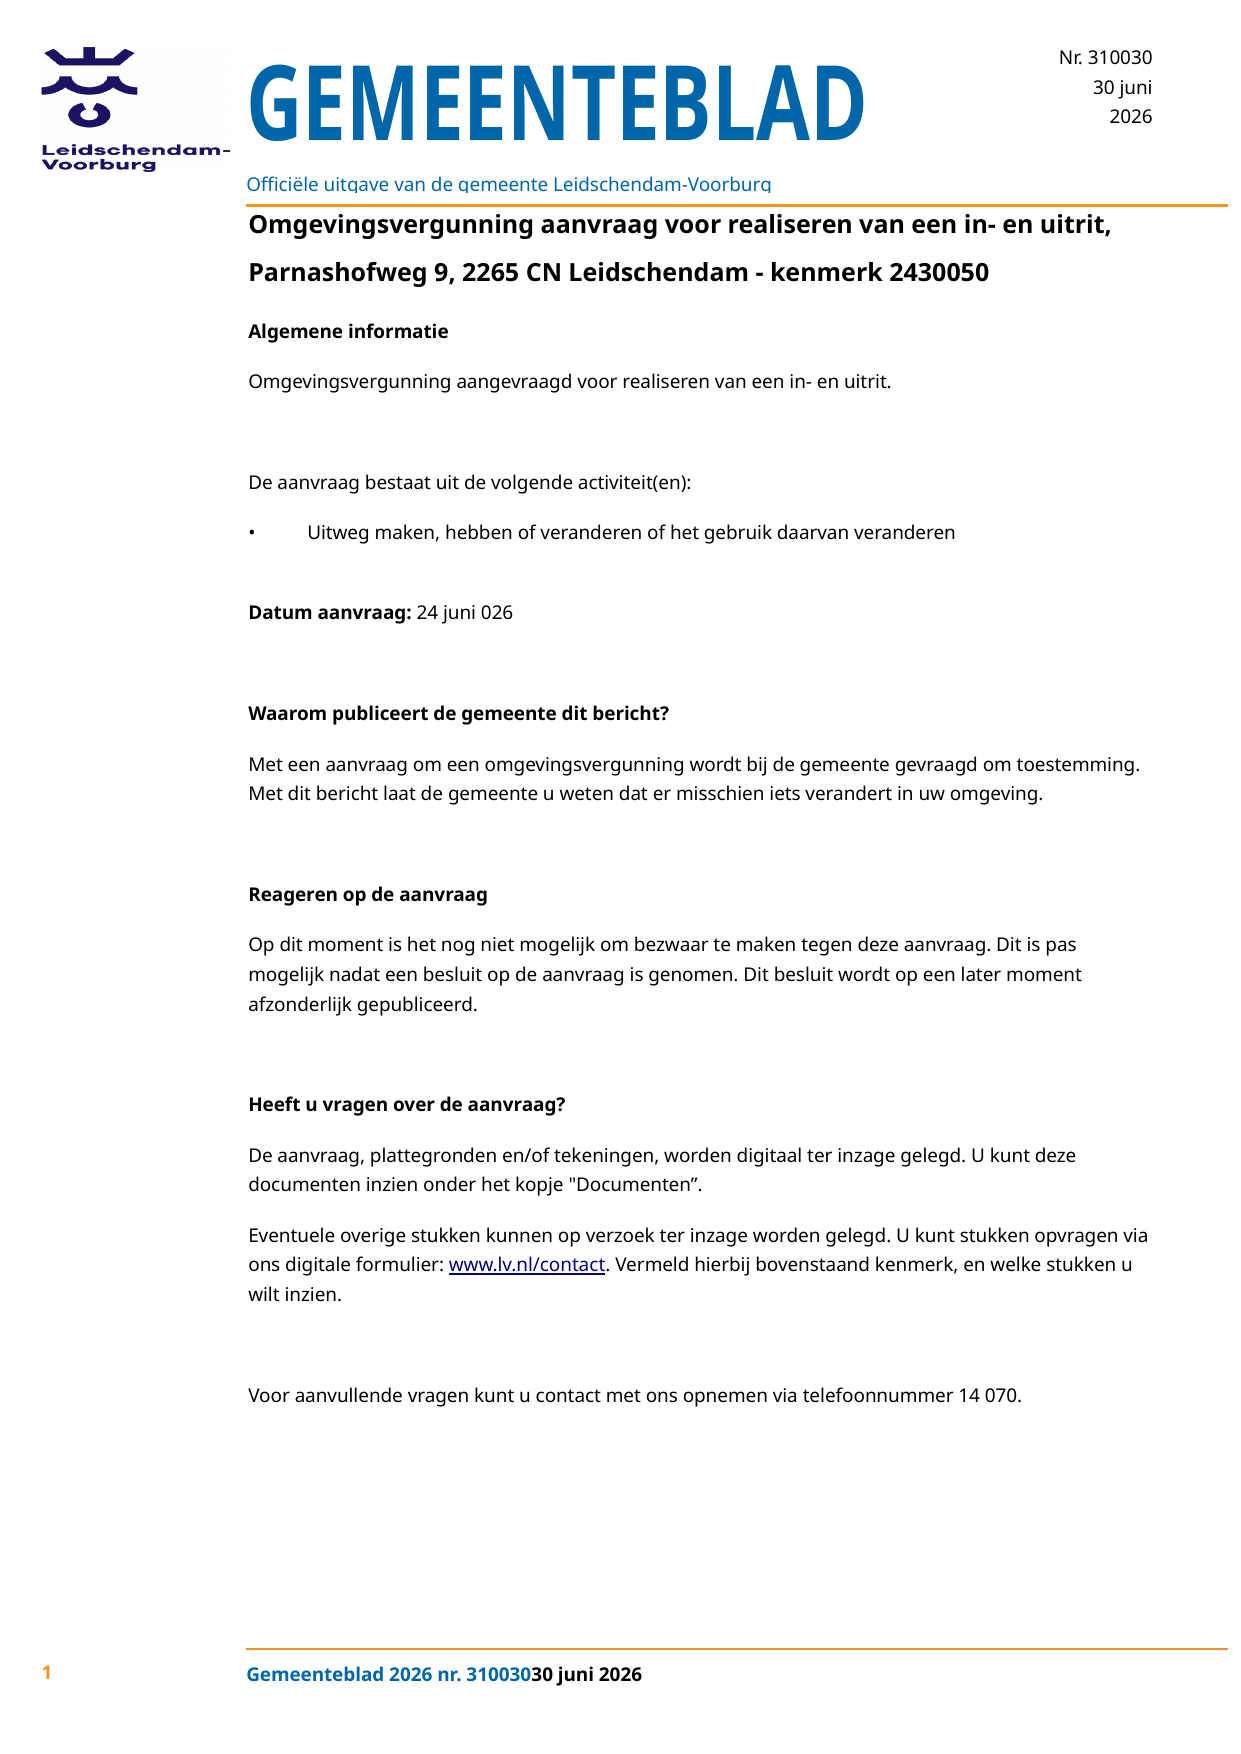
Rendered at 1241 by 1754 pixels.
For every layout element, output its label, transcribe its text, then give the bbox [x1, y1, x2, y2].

picture [41, 47, 231, 172]
text Datum aanvraag: 24 juni 026 [248, 599, 1152, 625]
text De aanvraag, plattegronden en/of tekeningen, worden digitaal ter inzage gelegd. U kunt deze documenten inzien onder het kopje "Documenten”. [248, 1142, 1152, 1197]
text Eventuele overige stukken kunnen op verzoek ter inzage worden gelegd. U kunt stukken opvragen via ons digitale formulier: www.lv.nl/contact. Vermeld hierbij bovenstaand kenmerk, en welke stukken u wilt inzien. [248, 1222, 1152, 1307]
text Heeft u vragen over de aanvraag? [248, 1092, 1152, 1117]
text Omgevingsvergunning aangevraagd voor realiseren van een in- en uitrit. [248, 368, 1152, 394]
text Op dit moment is het nog niet mogelijk om bezwaar te maken tegen deze aanvraag. Dit is pas mogelijk nadat een besluit op de aanvraag is genomen. Dit besluit wordt op een later moment afzonderlijk gepubliceerd. [248, 932, 1152, 1017]
text Algemene informatie [248, 318, 1152, 344]
text Met een aanvraag om een omgevingsvergunning wordt bij de gemeente gevraagd om toestemming. Met dit bericht laat de gemeente u weten dat er misschien iets verandert in uw omgeving. [248, 751, 1152, 806]
text Omgevingsvergunning aanvraag voor realiseren van een in- en uitrit, Parnashofweg 9, 2265 CN Leidschendam - kenmerk 2430050 [248, 207, 1152, 288]
text Voor aanvullende vragen kunt u contact met ons opnemen via telefoonnummer 14 070. [248, 1382, 1152, 1408]
list Uitweg maken, hebben of veranderen of het gebruik daarvan veranderen [248, 519, 1152, 545]
text Waarom publiceert de gemeente dit bericht? [248, 700, 1152, 726]
text Reageren op de aanvraag [248, 881, 1152, 907]
text De aanvraag bestaat uit de volgende activiteit(en): [248, 469, 1152, 495]
